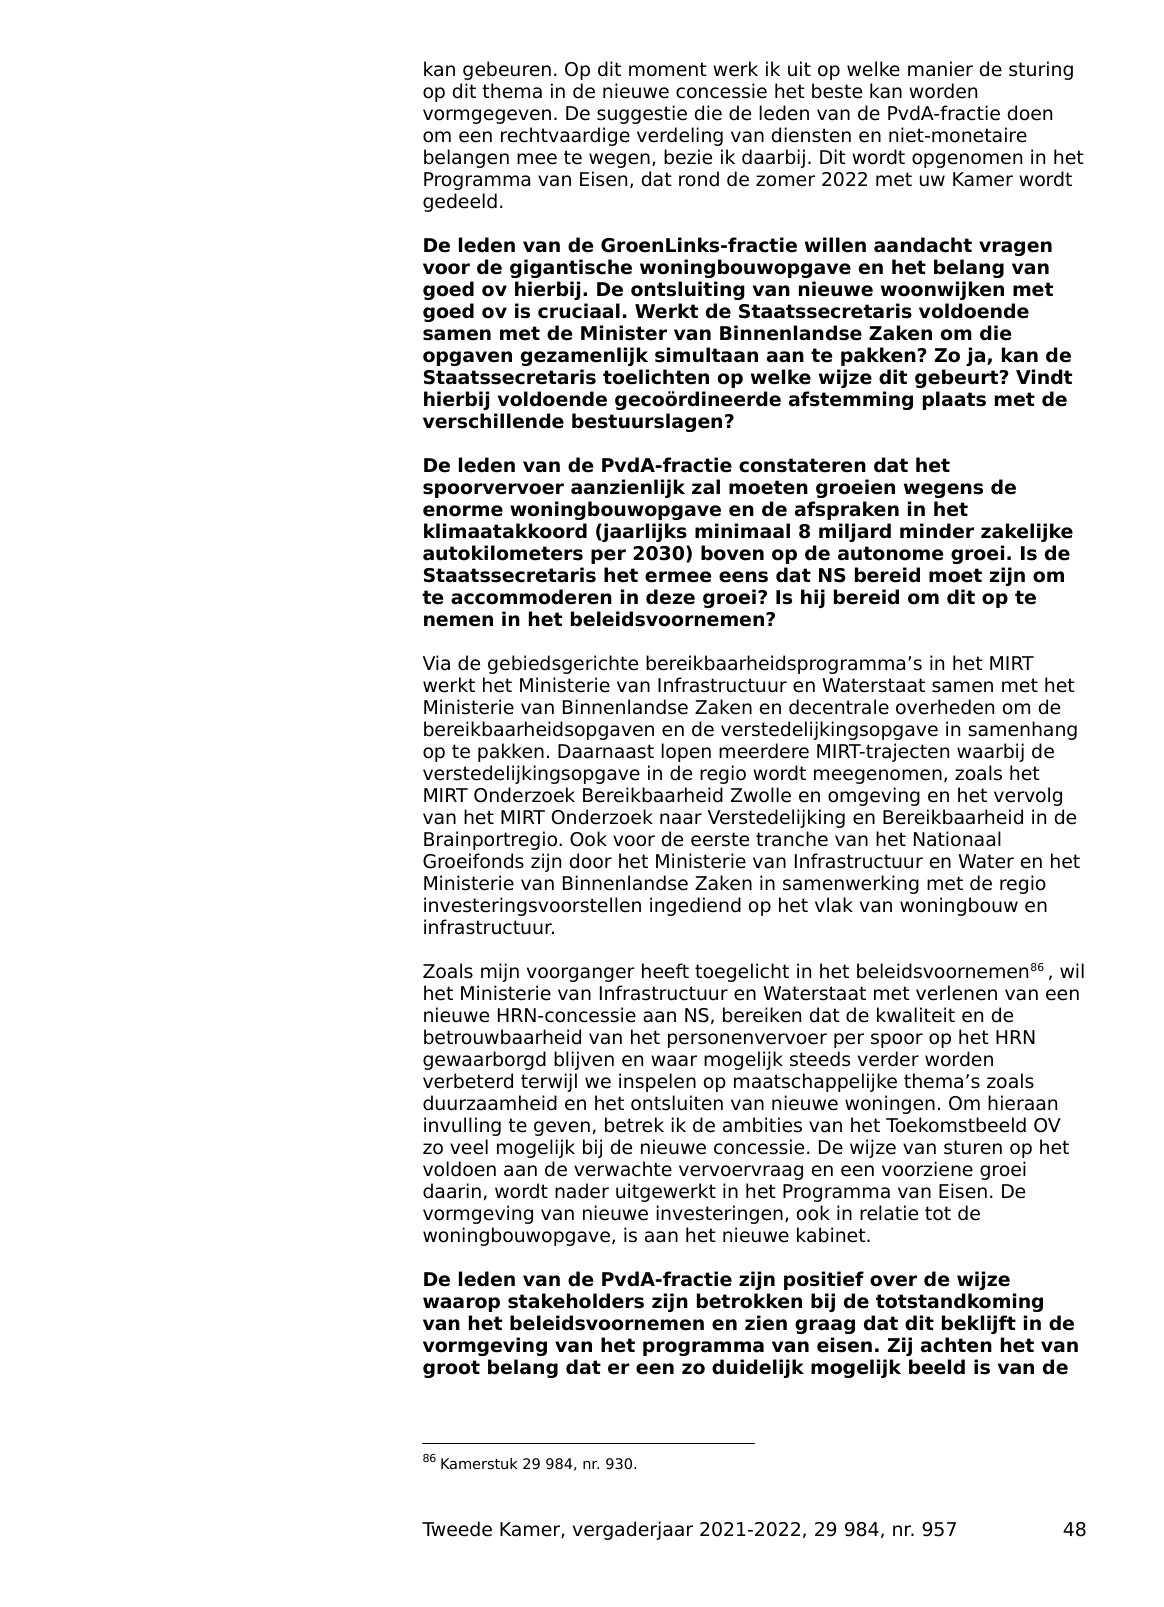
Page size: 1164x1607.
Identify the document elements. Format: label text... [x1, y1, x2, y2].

text Kamerstuk 29 984, nr. 930. [422, 1452, 1087, 1474]
text De leden van de PvdA-fractie constateren dat het spoorvervoer aanzienlijk zal moeten groeien wegens de enorme woningbouwopgave en de afspraken in het klimaatakkoord (jaarlijks minimaal 8 miljard minder zakelijke autokilometers per 2030) boven op de autonome groei. Is de Staatssecretaris het ermee eens dat NS bereid moet zijn om te accommoderen in deze groei? Is hij bereid om dit op te nemen in het beleidsvoornemen? [422, 455, 1087, 631]
text De leden van de GroenLinks-fractie willen aandacht vragen voor de gigantische woningbouwopgave en het belang van goed ov hierbij. De ontsluiting van nieuwe woonwijken met goed ov is cruciaal. Werkt de Staatssecretaris voldoende samen met de Minister van Binnenlandse Zaken om die opgaven gezamenlijk simultaan aan te pakken? Zo ja, kan de Staatssecretaris toelichten op welke wijze dit gebeurt? Vindt hierbij voldoende gecoördineerde afstemming plaats met de verschillende bestuurslagen? [422, 235, 1087, 433]
text Zoals mijn voorganger heeft toegelicht in het beleidsvoornemen, wil het Ministerie van Infrastructuur en Waterstaat met verlenen van een nieuwe HRN-concessie aan NS, bereiken dat de kwaliteit en de betrouwbaarheid van het personenvervoer per spoor op het HRN gewaarborgd blijven en waar mogelijk steeds verder worden verbeterd terwijl we inspelen op maatschappelijke thema’s zoals duurzaamheid en het ontsluiten van nieuwe woningen. Om hieraan invulling te geven, betrek ik de ambities van het Toekomstbeeld OV zo veel mogelijk bij de nieuwe concessie. De wijze van sturen op het voldoen aan de verwachte vervoervraag en een voorziene groei daarin, wordt nader uitgewerkt in het Programma van Eisen. De vormgeving van nieuwe investeringen, ook in relatie tot de woningbouwopgave, is aan het nieuwe kabinet. [422, 961, 1087, 1247]
text Via de gebiedsgerichte bereikbaarheidsprogramma’s in het MIRT werkt het Ministerie van Infrastructuur en Waterstaat samen met het Ministerie van Binnenlandse Zaken en decentrale overheden om de bereikbaarheidsopgaven en de verstedelijkingsopgave in samenhang op te pakken. Daarnaast lopen meerdere MIRT-trajecten waarbij de verstedelijkingsopgave in de regio wordt meegenomen, zoals het MIRT Onderzoek Bereikbaarheid Zwolle en omgeving en het vervolg van het MIRT Onderzoek naar Verstedelijking en Bereikbaarheid in de Brainportregio. Ook voor de eerste tranche van het Nationaal Groeifonds zijn door het Ministerie van Infrastructuur en Water en het Ministerie van Binnenlandse Zaken in samenwerking met de regio investeringsvoorstellen ingediend op het vlak van woningbouw en infrastructuur. [422, 653, 1087, 939]
text De leden van de PvdA-fractie zijn positief over de wijze waarop stakeholders zijn betrokken bij de totstandkoming van het beleidsvoornemen en zien graag dat dit beklijft in de vormgeving van het programma van eisen. Zij achten het van groot belang dat er een zo duidelijk mogelijk beeld is van de [422, 1269, 1087, 1379]
text kan gebeuren. Op dit moment werk ik uit op welke manier de sturing op dit thema in de nieuwe concessie het beste kan worden vormgegeven. De suggestie die de leden van de PvdA-fractie doen om een rechtvaardige verdeling van diensten en niet-monetaire belangen mee te wegen, bezie ik daarbij. Dit wordt opgenomen in het Programma van Eisen, dat rond de zomer 2022 met uw Kamer wordt gedeeld. [422, 59, 1087, 213]
